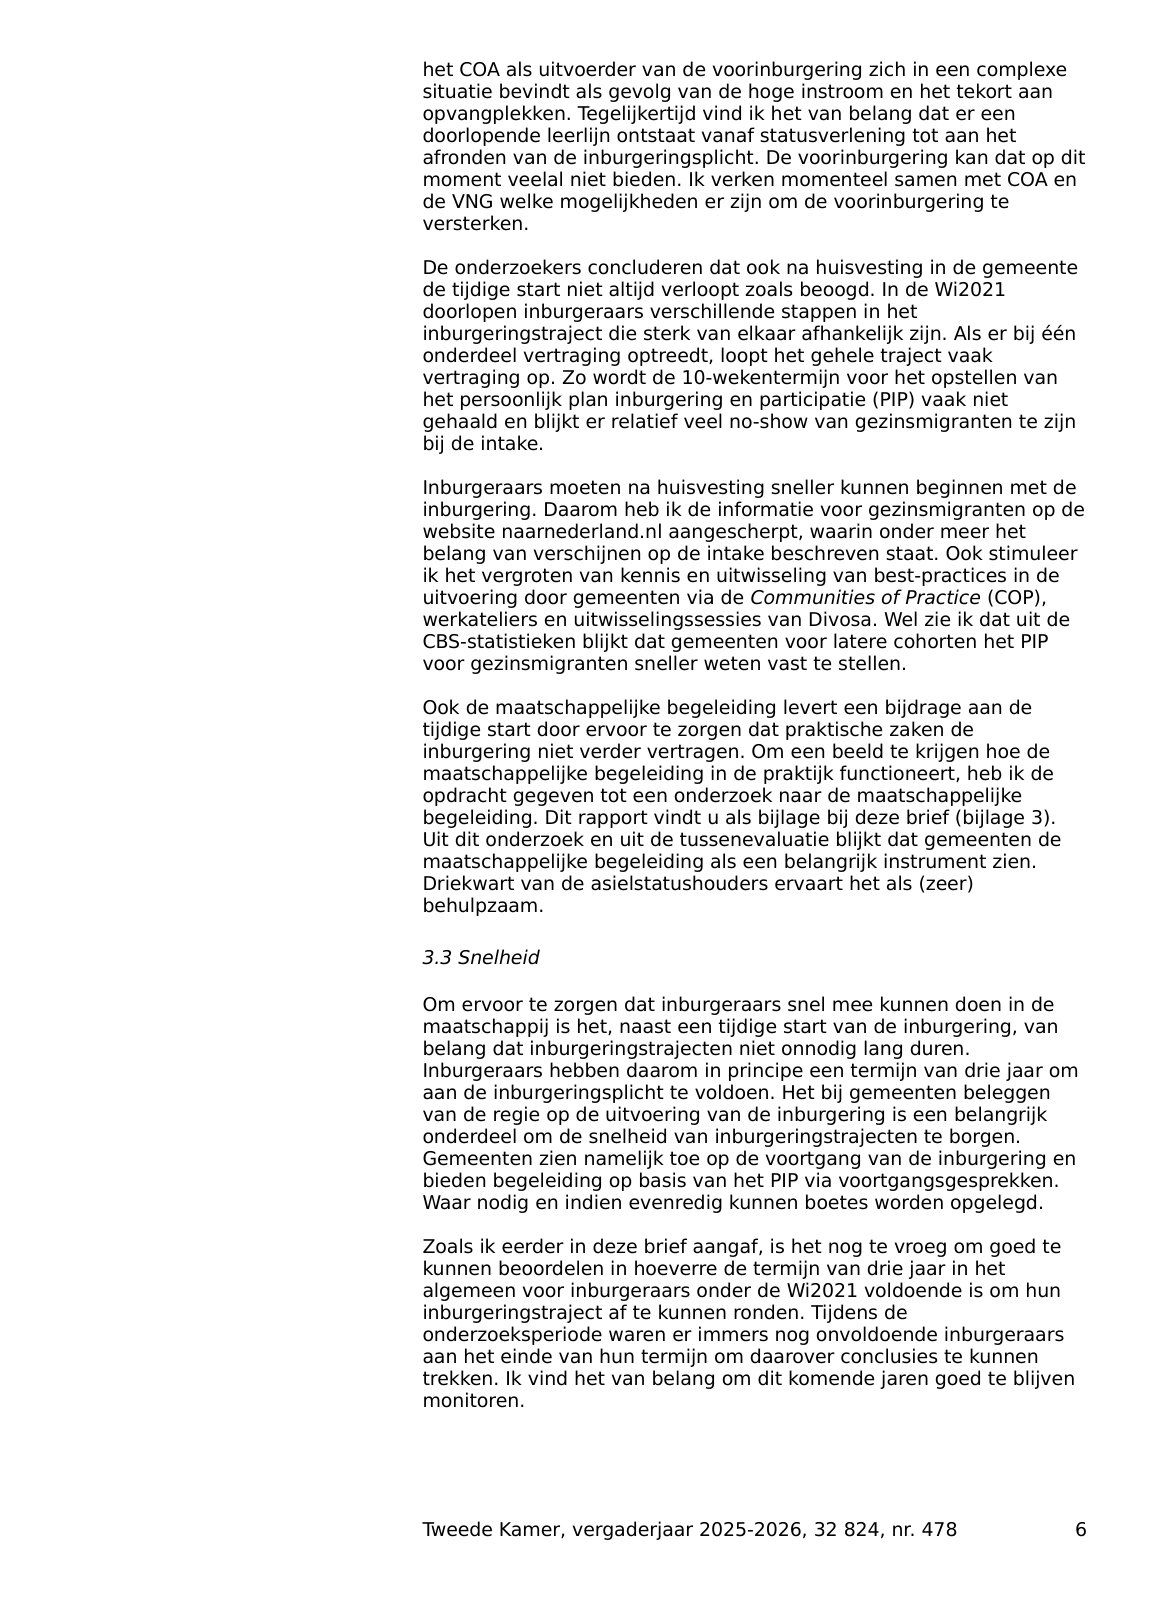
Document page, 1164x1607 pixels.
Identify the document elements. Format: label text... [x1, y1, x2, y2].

text Ook de maatschappelijke begeleiding levert een bijdrage aan de tijdige start door ervoor te zorgen dat praktische zaken de inburgering niet verder vertragen. Om een beeld te krijgen hoe de maatschappelijke begeleiding in de praktijk functioneert, heb ik de opdracht gegeven tot een onderzoek naar de maatschappelijke begeleiding. Dit rapport vindt u als bijlage bij deze brief (bijlage 3). Uit dit onderzoek en uit de tussenevaluatie blijkt dat gemeenten de maatschappelijke begeleiding als een belangrijk instrument zien. Driekwart van de asielstatushouders ervaart het als (zeer) behulpzaam. [422, 697, 1087, 917]
text Inburgeraars moeten na huisvesting sneller kunnen beginnen met de inburgering. Daarom heb ik de informatie voor gezinsmigranten op de website naarnederland.nl aangescherpt, waarin onder meer het belang van verschijnen op de intake beschreven staat. Ook stimuleer ik het vergroten van kennis en uitwisseling van best-practices in de uitvoering door gemeenten via de Communities of Practice (COP), werkateliers en uitwisselingssessies van Divosa. Wel zie ik dat uit de CBS-statistieken blijkt dat gemeenten voor latere cohorten het PIP voor gezinsmigranten sneller weten vast te stellen. [422, 477, 1087, 675]
text Om ervoor te zorgen dat inburgeraars snel mee kunnen doen in de maatschappij is het, naast een tijdige start van de inburgering, van belang dat inburgeringstrajecten niet onnodig lang duren. Inburgeraars hebben daarom in principe een termijn van drie jaar om aan de inburgeringsplicht te voldoen. Het bij gemeenten beleggen van de regie op de uitvoering van de inburgering is een belangrijk onderdeel om de snelheid van inburgeringstrajecten te borgen. Gemeenten zien namelijk toe op de voortgang van de inburgering en bieden begeleiding op basis van het PIP via voortgangsgesprekken. Waar nodig en indien evenredig kunnen boetes worden opgelegd. [422, 994, 1087, 1214]
subtitle 3.3 Snelheid [422, 947, 1087, 969]
text het COA als uitvoerder van de voorinburgering zich in een complexe situatie bevindt als gevolg van de hoge instroom en het tekort aan opvangplekken. Tegelijkertijd vind ik het van belang dat er een doorlopende leerlijn ontstaat vanaf statusverlening tot aan het afronden van de inburgeringsplicht. De voorinburgering kan dat op dit moment veelal niet bieden. Ik verken momenteel samen met COA en de VNG welke mogelijkheden er zijn om de voorinburgering te versterken. [422, 59, 1087, 235]
text Zoals ik eerder in deze brief aangaf, is het nog te vroeg om goed te kunnen beoordelen in hoeverre de termijn van drie jaar in het algemeen voor inburgeraars onder de Wi2021 voldoende is om hun inburgeringstraject af te kunnen ronden. Tijdens de onderzoeksperiode waren er immers nog onvoldoende inburgeraars aan het einde van hun termijn om daarover conclusies te kunnen trekken. Ik vind het van belang om dit komende jaren goed te blijven monitoren. [422, 1236, 1087, 1412]
text De onderzoekers concluderen dat ook na huisvesting in de gemeente de tijdige start niet altijd verloopt zoals beoogd. In de Wi2021 doorlopen inburgeraars verschillende stappen in het inburgeringstraject die sterk van elkaar afhankelijk zijn. Als er bij één onderdeel vertraging optreedt, loopt het gehele traject vaak vertraging op. Zo wordt de 10-wekentermijn voor het opstellen van het persoonlijk plan inburgering en participatie (PIP) vaak niet gehaald en blijkt er relatief veel no-show van gezinsmigranten te zijn bij de intake. [422, 257, 1087, 455]
